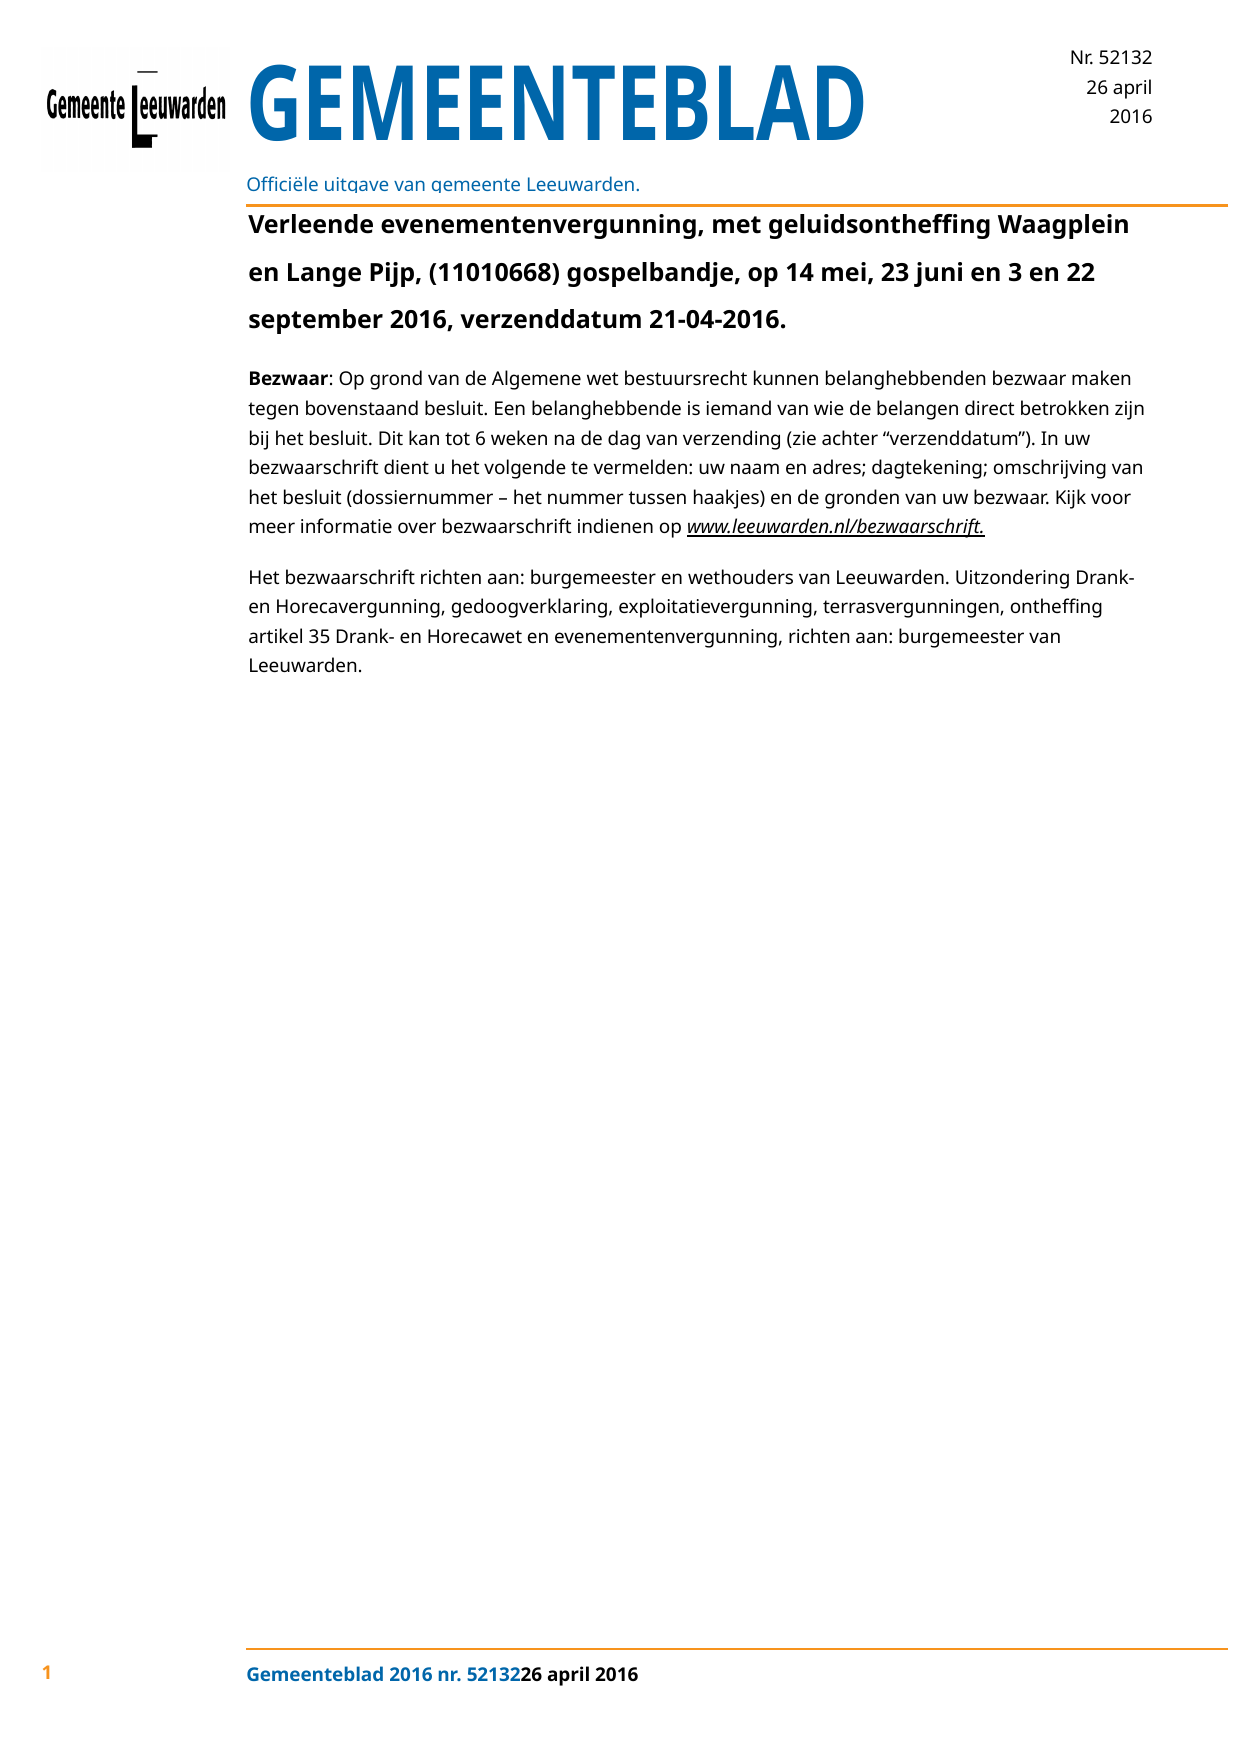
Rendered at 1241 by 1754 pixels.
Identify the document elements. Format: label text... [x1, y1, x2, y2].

text Bezwaar: Op grond van de Algemene wet bestuursrecht kunnen belanghebbenden bezwaar maken tegen bovenstaand besluit. Een belanghebbende is iemand van wie de belangen direct betrokken zijn bij het besluit. Dit kan tot 6 weken na de dag van verzending (zie achter “verzenddatum”). In uw bezwaarschrift dient u het volgende te vermelden: uw naam en adres; dagtekening; omschrijving van het besluit (dossiernummer – het nummer tussen haakjes) en de gronden van uw bezwaar. Kijk voor meer informatie over bezwaarschrift indienen op www.leeuwarden.nl/bezwaarschrift. [248, 366, 1152, 539]
text Verleende evenementenvergunning, met geluidsontheffing Waagplein en Lange Pijp, (11010668) gospelbandje, op 14 mei, 23 juni en 3 en 22 september 2016, verzenddatum 21-04-2016. [248, 207, 1152, 336]
text Het bezwaarschrift richten aan: burgemeester en wethouders van Leeuwarden. Uitzondering Drank- en Horecavergunning, gedoogverklaring, exploitatievergunning, terrasvergunningen, ontheffing artikel 35 Drank- en Horecawet en evenementenvergunning, richten aan: burgemeester van Leeuwarden. [248, 564, 1152, 678]
picture [41, 47, 231, 172]
